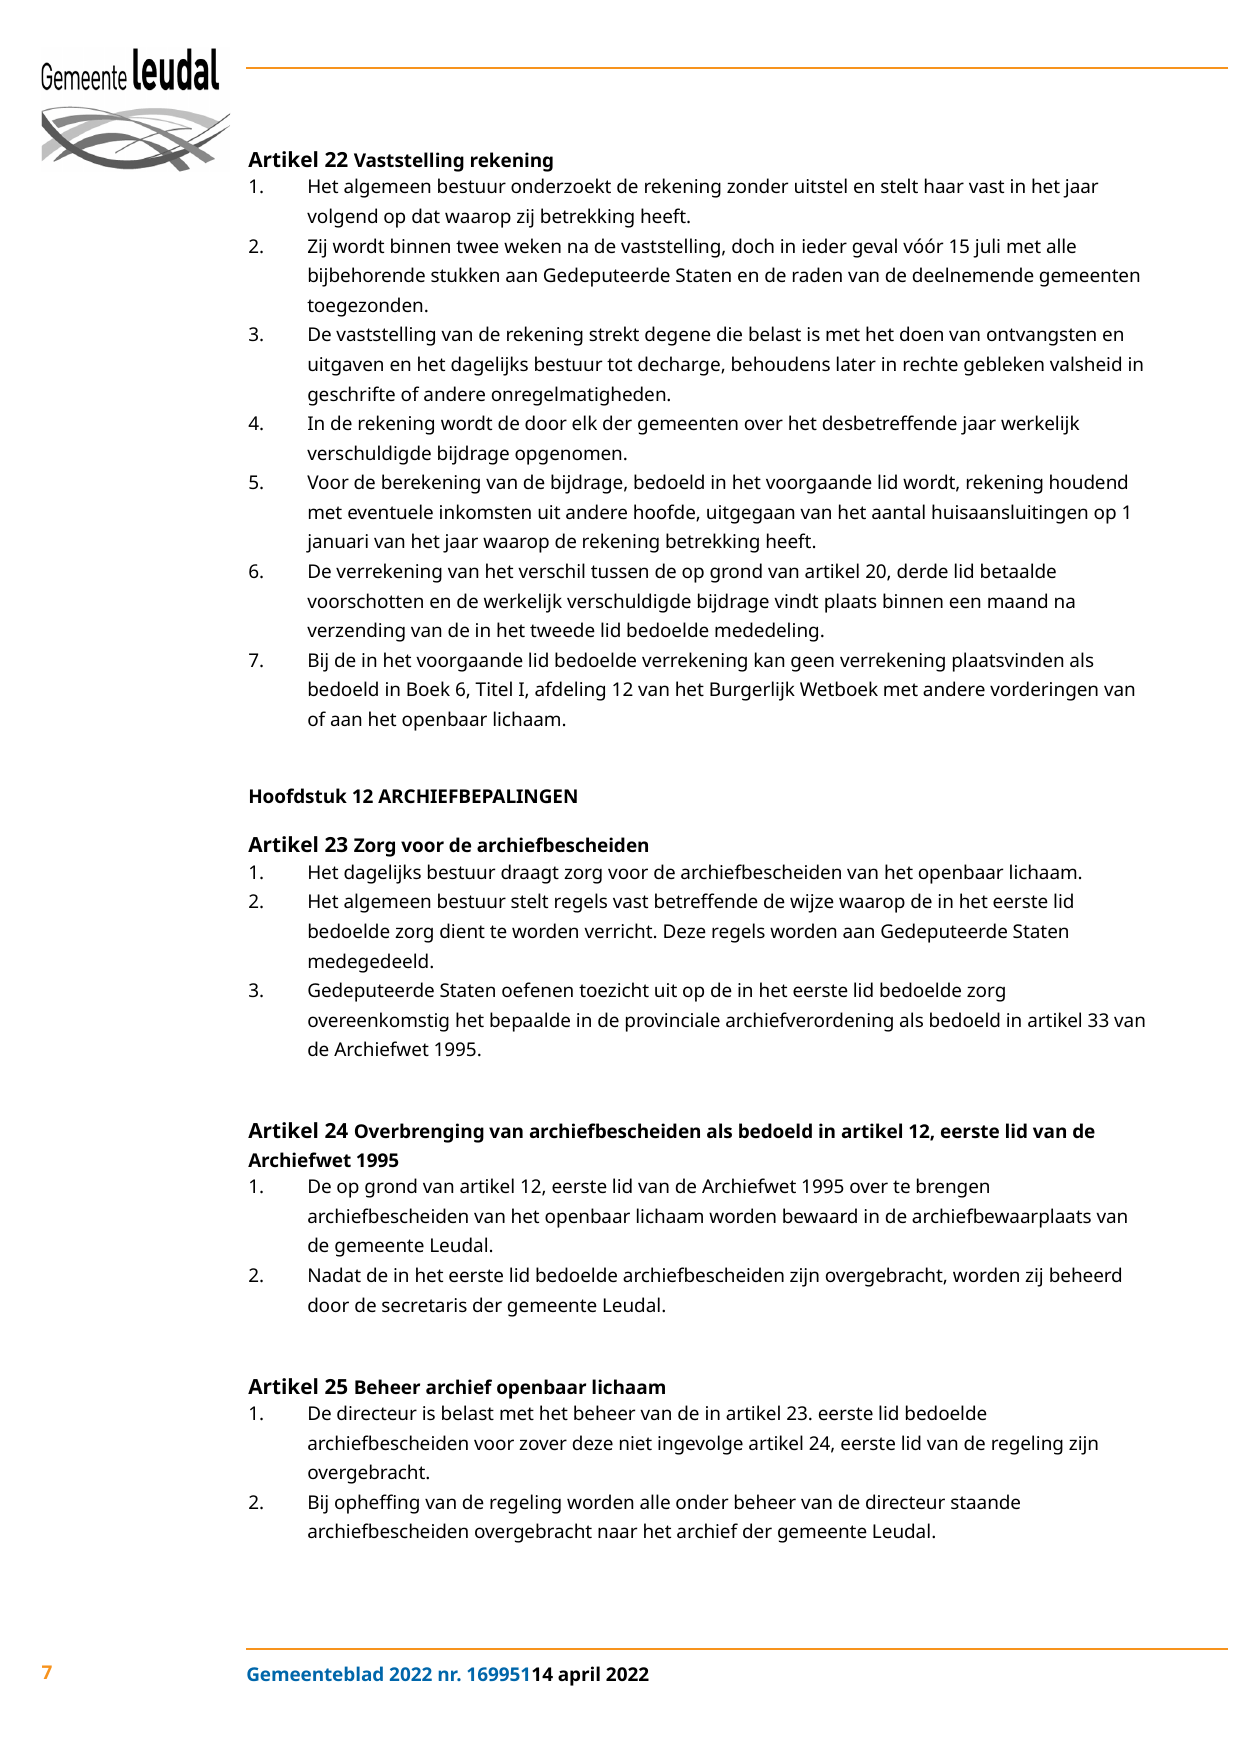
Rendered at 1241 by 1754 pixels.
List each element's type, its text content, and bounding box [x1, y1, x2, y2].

list Het algemeen bestuur stelt regels vast betreffende de wijze waarop de in het eerste lid bedoelde zorg dient te worden verricht. Deze regels worden aan Gedeputeerde Staten medegedeeld. [248, 889, 1152, 973]
list Het algemeen bestuur onderzoekt de rekening zonder uitstel en stelt haar vast in het jaar volgend op dat waarop zij betrekking heeft. [248, 174, 1152, 229]
list Het dagelijks bestuur draagt zorg voor de archiefbescheiden van het openbaar lichaam. [248, 859, 1152, 885]
list Gedeputeerde Staten oefenen toezicht uit op de in het eerste lid bedoelde zorg overeenkomstig het bepaalde in de provinciale archiefverordening als bedoeld in artikel 33 van de Archiefwet 1995. [248, 977, 1152, 1062]
list De directeur is belast met het beheer van de in artikel 23. eerste lid bedoelde archiefbescheiden voor zover deze niet ingevolge artikel 24, eerste lid van de regeling zijn overgebracht. [248, 1400, 1152, 1485]
list In de rekening wordt de door elk der gemeenten over het desbetreffende jaar werkelijk verschuldigde bijdrage opgenomen. [248, 410, 1152, 466]
list Nadat de in het eerste lid bedoelde archiefbescheiden zijn overgebracht, worden zij beheerd door de secretaris der gemeente Leudal. [248, 1262, 1152, 1317]
list Voor de berekening van de bijdrage, bedoeld in het voorgaande lid wordt, rekening houdend met eventuele inkomsten uit andere hoofde, uitgegaan van het aantal huisaansluitingen op 1 januari van het jaar waarop de rekening betrekking heeft. [248, 469, 1152, 554]
list Bij de in het voorgaande lid bedoelde verrekening kan geen verrekening plaatsvinden als bedoeld in Boek 6, Titel I, afdeling 12 van het Burgerlijk Wetboek met andere vorderingen van of aan het openbaar lichaam. [248, 647, 1152, 732]
text Hoofdstuk 12 ARCHIEFBEPALINGEN [248, 781, 1152, 810]
text Artikel 25 Beheer archief openbaar lichaam [248, 1372, 1152, 1400]
list De op grond van artikel 12, eerste lid van de Archiefwet 1995 over te brengen archiefbescheiden van het openbaar lichaam worden bewaard in de archiefbewaarplaats van de gemeente Leudal. [248, 1173, 1152, 1258]
list Zij wordt binnen twee weken na de vaststelling, doch in ieder geval vóór 15 juli met alle bijbehorende stukken aan Gedeputeerde Staten en de raden van de deelnemende gemeenten toegezonden. [248, 233, 1152, 318]
text Artikel 23 Zorg voor de archiefbescheiden [248, 831, 1152, 859]
list Bij opheffing van de regeling worden alle onder beheer van de directeur staande archiefbescheiden overgebracht naar het archief der gemeente Leudal. [248, 1489, 1152, 1544]
text Artikel 24 Overbrenging van archiefbescheiden als bedoeld in artikel 12, eerste lid van de Archiefwet 1995 [248, 1117, 1152, 1173]
text Artikel 22 Vaststelling rekening [248, 145, 1152, 174]
picture [41, 47, 231, 172]
list De verrekening van het verschil tussen de op grond van artikel 20, derde lid betaalde voorschotten en de werkelijk verschuldigde bijdrage vindt plaats binnen een maand na verzending van de in het tweede lid bedoelde mededeling. [248, 558, 1152, 643]
list De vaststelling van de rekening strekt degene die belast is met het doen van ontvangsten en uitgaven en het dagelijks bestuur tot decharge, behoudens later in rechte gebleken valsheid in geschrifte of andere onregelmatigheden. [248, 322, 1152, 406]
